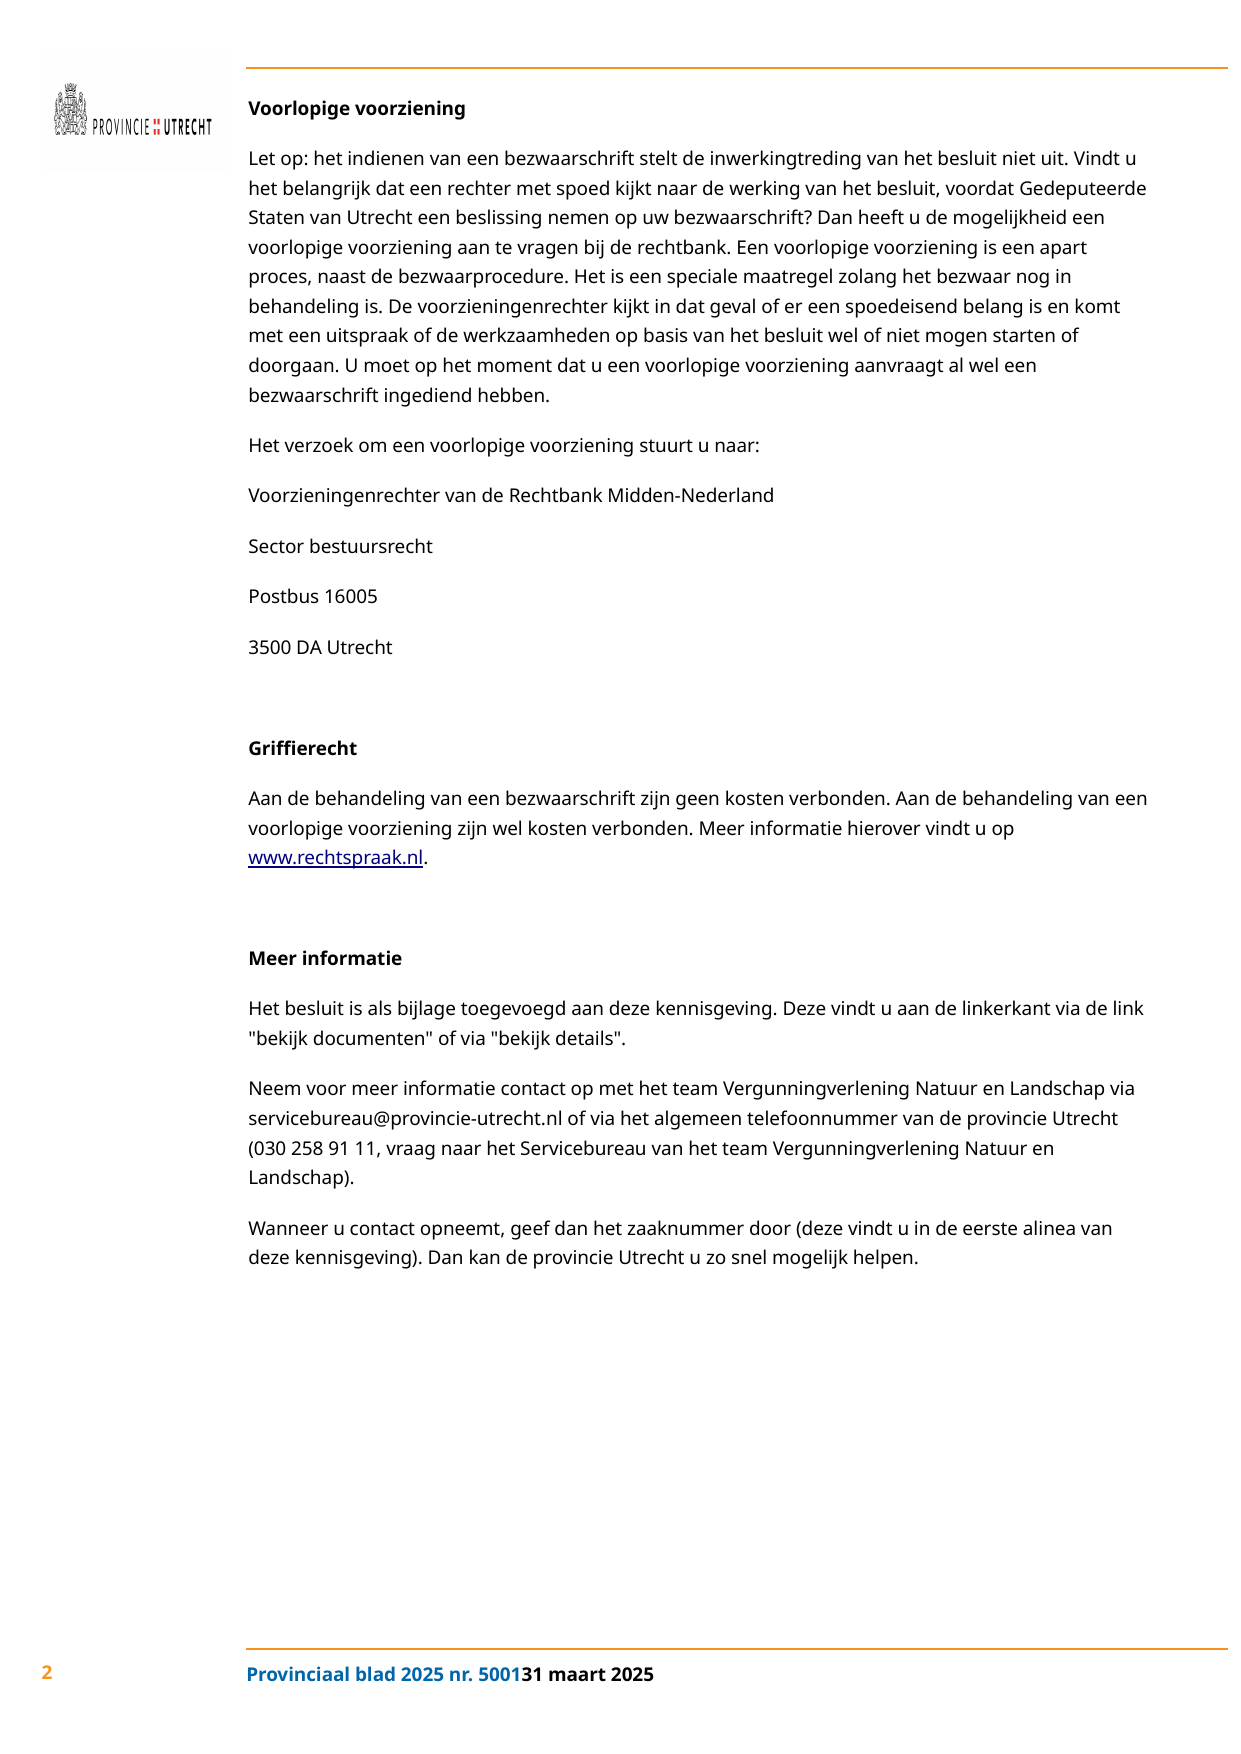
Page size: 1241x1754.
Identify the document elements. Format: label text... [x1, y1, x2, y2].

text Griffierecht [248, 735, 1152, 761]
text Sector bestuursrecht [248, 533, 1152, 559]
text Aan de behandeling van een bezwaarschrift zijn geen kosten verbonden. Aan de behandeling van een voorlopige voorziening zijn wel kosten verbonden. Meer informatie hierover vindt u op www.rechtspraak.nl. [248, 785, 1152, 870]
text Wanneer u contact opneemt, geef dan het zaaknummer door (deze vindt u in de eerste alinea van deze kennisgeving). Dan kan de provincie Utrecht u zo snel mogelijk helpen. [248, 1215, 1152, 1270]
text Het besluit is als bijlage toegevoegd aan deze kennisgeving. Deze vindt u aan de linkerkant via de link "bekijk documenten" of via "bekijk details". [248, 996, 1152, 1051]
picture [41, 47, 231, 172]
text Meer informatie [248, 945, 1152, 971]
text Let op: het indienen van een bezwaarschrift stelt de inwerkingtreding van het besluit niet uit. Vindt u het belangrijk dat een rechter met spoed kijkt naar de werking van het besluit, voordat Gedeputeerde Staten van Utrecht een beslissing nemen op uw bezwaarschrift? Dan heeft u de mogelijkheid een voorlopige voorziening aan te vragen bij de rechtbank. Een voorlopige voorziening is een apart proces, naast de bezwaarprocedure. Het is een speciale maatregel zolang het bezwaar nog in behandeling is. De voorzieningenrechter kijkt in dat geval of er een spoedeisend belang is en komt met een uitspraak of de werkzaamheden op basis van het besluit wel of niet mogen starten of doorgaan. U moet op het moment dat u een voorlopige voorziening aanvraagt al wel een bezwaarschrift ingediend hebben. [248, 145, 1152, 408]
text Postbus 16005 [248, 583, 1152, 609]
text Neem voor meer informatie contact op met het team Vergunningverlening Natuur en Landschap via servicebureau@provincie-utrecht.nl of via het algemeen telefoonnummer van de provincie Utrecht (030 258 91 11, vraag naar het Servicebureau van het team Vergunningverlening Natuur en Landschap). [248, 1076, 1152, 1190]
text Voorlopige voorziening [248, 95, 1152, 121]
text Het verzoek om een voorlopige voorziening stuurt u naar: [248, 432, 1152, 458]
text Voorzieningenrechter van de Rechtbank Midden-Nederland [248, 483, 1152, 508]
text 3500 DA Utrecht [248, 634, 1152, 660]
